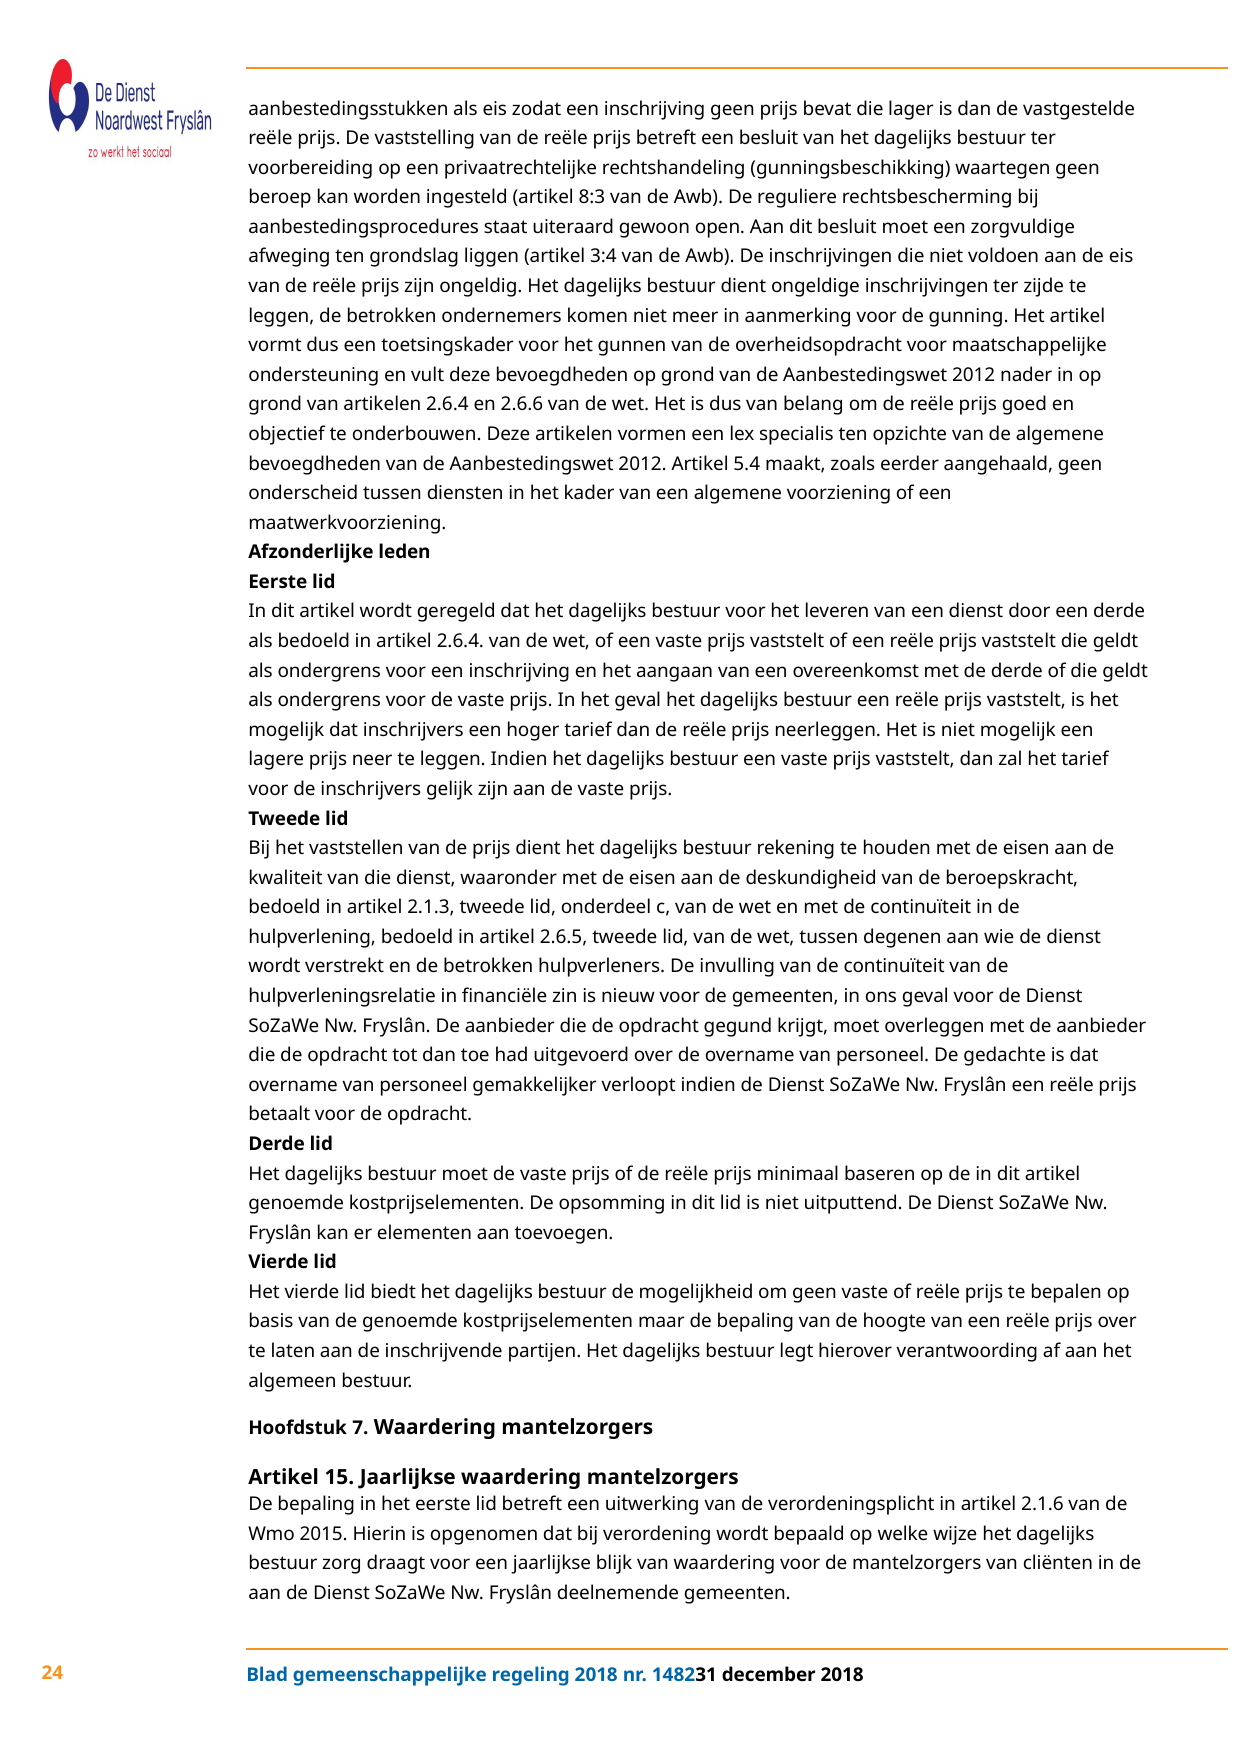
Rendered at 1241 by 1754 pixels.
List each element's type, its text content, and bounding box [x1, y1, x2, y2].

text Het vierde lid biedt het dagelijks bestuur de mogelijkheid om geen vaste of reële prijs te bepalen op basis van de genoemde kostprijselementen maar de bepaling van de hoogte van een reële prijs over te laten aan de inschrijvende partijen. Het dagelijks bestuur legt hierover verantwoording af aan het algemeen bestuur. [248, 1278, 1152, 1393]
text De bepaling in het eerste lid betreft een uitwerking van de verordeningsplicht in artikel 2.1.6 van de Wmo 2015. Hierin is opgenomen dat bij verordening wordt bepaald op welke wijze het dagelijks bestuur zorg draagt voor een jaarlijkse blijk van waardering voor de mantelzorgers van cliënten in de aan de Dienst SoZaWe Nw. Fryslân deelnemende gemeenten. [248, 1490, 1152, 1605]
text aanbestedingsstukken als eis zodat een inschrijving geen prijs bevat die lager is dan de vastgestelde reële prijs. De vaststelling van de reële prijs betreft een besluit van het dagelijks bestuur ter voorbereiding op een privaatrechtelijke rechtshandeling (gunningsbeschikking) waartegen geen beroep kan worden ingesteld (artikel 8:3 van de Awb). De reguliere rechtsbescherming bij aanbestedingsprocedures staat uiteraard gewoon open. Aan dit besluit moet een zorgvuldige afweging ten grondslag liggen (artikel 3:4 van de Awb). De inschrijvingen die niet voldoen aan de eis van de reële prijs zijn ongeldig. Het dagelijks bestuur dient ongeldige inschrijvingen ter zijde te leggen, de betrokken ondernemers komen niet meer in aanmerking voor de gunning. Het artikel vormt dus een toetsingskader voor het gunnen van de overheidsopdracht voor maatschappelijke ondersteuning en vult deze bevoegdheden op grond van de Aanbestedingswet 2012 nader in op grond van artikelen 2.6.4 en 2.6.6 van de wet. Het is dus van belang om de reële prijs goed en objectief te onderbouwen. Deze artikelen vormen een lex specialis ten opzichte van de algemene bevoegdheden van de Aanbestedingswet 2012. Artikel 5.4 maakt, zoals eerder aangehaald, geen onderscheid tussen diensten in het kader van een algemene voorziening of een maatwerkvoorziening. [248, 95, 1152, 535]
text Hoofdstuk 7. Waardering mantelzorgers [248, 1412, 1152, 1441]
text Tweede lid [248, 805, 1152, 831]
text Derde lid [248, 1130, 1152, 1156]
picture [41, 47, 231, 172]
text Afzonderlijke leden [248, 538, 1152, 564]
text Bij het vaststellen van de prijs dient het dagelijks bestuur rekening te houden met de eisen aan de kwaliteit van die dienst, waaronder met de eisen aan de deskundigheid van de beroepskracht, bedoeld in artikel 2.1.3, tweede lid, onderdeel c, van de wet en met de continuïteit in de hulpverlening, bedoeld in artikel 2.6.5, tweede lid, van de wet, tussen degenen aan wie de dienst wordt verstrekt en de betrokken hulpverleners. De invulling van de continuïteit van de hulpverleningsrelatie in financiële zin is nieuw voor de gemeenten, in ons geval voor de Dienst SoZaWe Nw. Fryslân. De aanbieder die de opdracht gegund krijgt, moet overleggen met de aanbieder die de opdracht tot dan toe had uitgevoerd over de overname van personeel. De gedachte is dat overname van personeel gemakkelijker verloopt indien de Dienst SoZaWe Nw. Fryslân een reële prijs betaalt voor de opdracht. [248, 834, 1152, 1126]
text Vierde lid [248, 1248, 1152, 1274]
text Het dagelijks bestuur moet de vaste prijs of de reële prijs minimaal baseren op de in dit artikel genoemde kostprijselementen. De opsomming in dit lid is niet uitputtend. De Dienst SoZaWe Nw. Fryslân kan er elementen aan toevoegen. [248, 1160, 1152, 1245]
text In dit artikel wordt geregeld dat het dagelijks bestuur voor het leveren van een dienst door een derde als bedoeld in artikel 2.6.4. van de wet, of een vaste prijs vaststelt of een reële prijs vaststelt die geldt als ondergrens voor een inschrijving en het aangaan van een overeenkomst met de derde of die geldt als ondergrens voor de vaste prijs. In het geval het dagelijks bestuur een reële prijs vaststelt, is het mogelijk dat inschrijvers een hoger tarief dan de reële prijs neerleggen. Het is niet mogelijk een lagere prijs neer te leggen. Indien het dagelijks bestuur een vaste prijs vaststelt, dan zal het tarief voor de inschrijvers gelijk zijn aan de vaste prijs. [248, 598, 1152, 801]
text Artikel 15. Jaarlijkse waardering mantelzorgers [248, 1462, 1152, 1490]
text Eerste lid [248, 568, 1152, 594]
